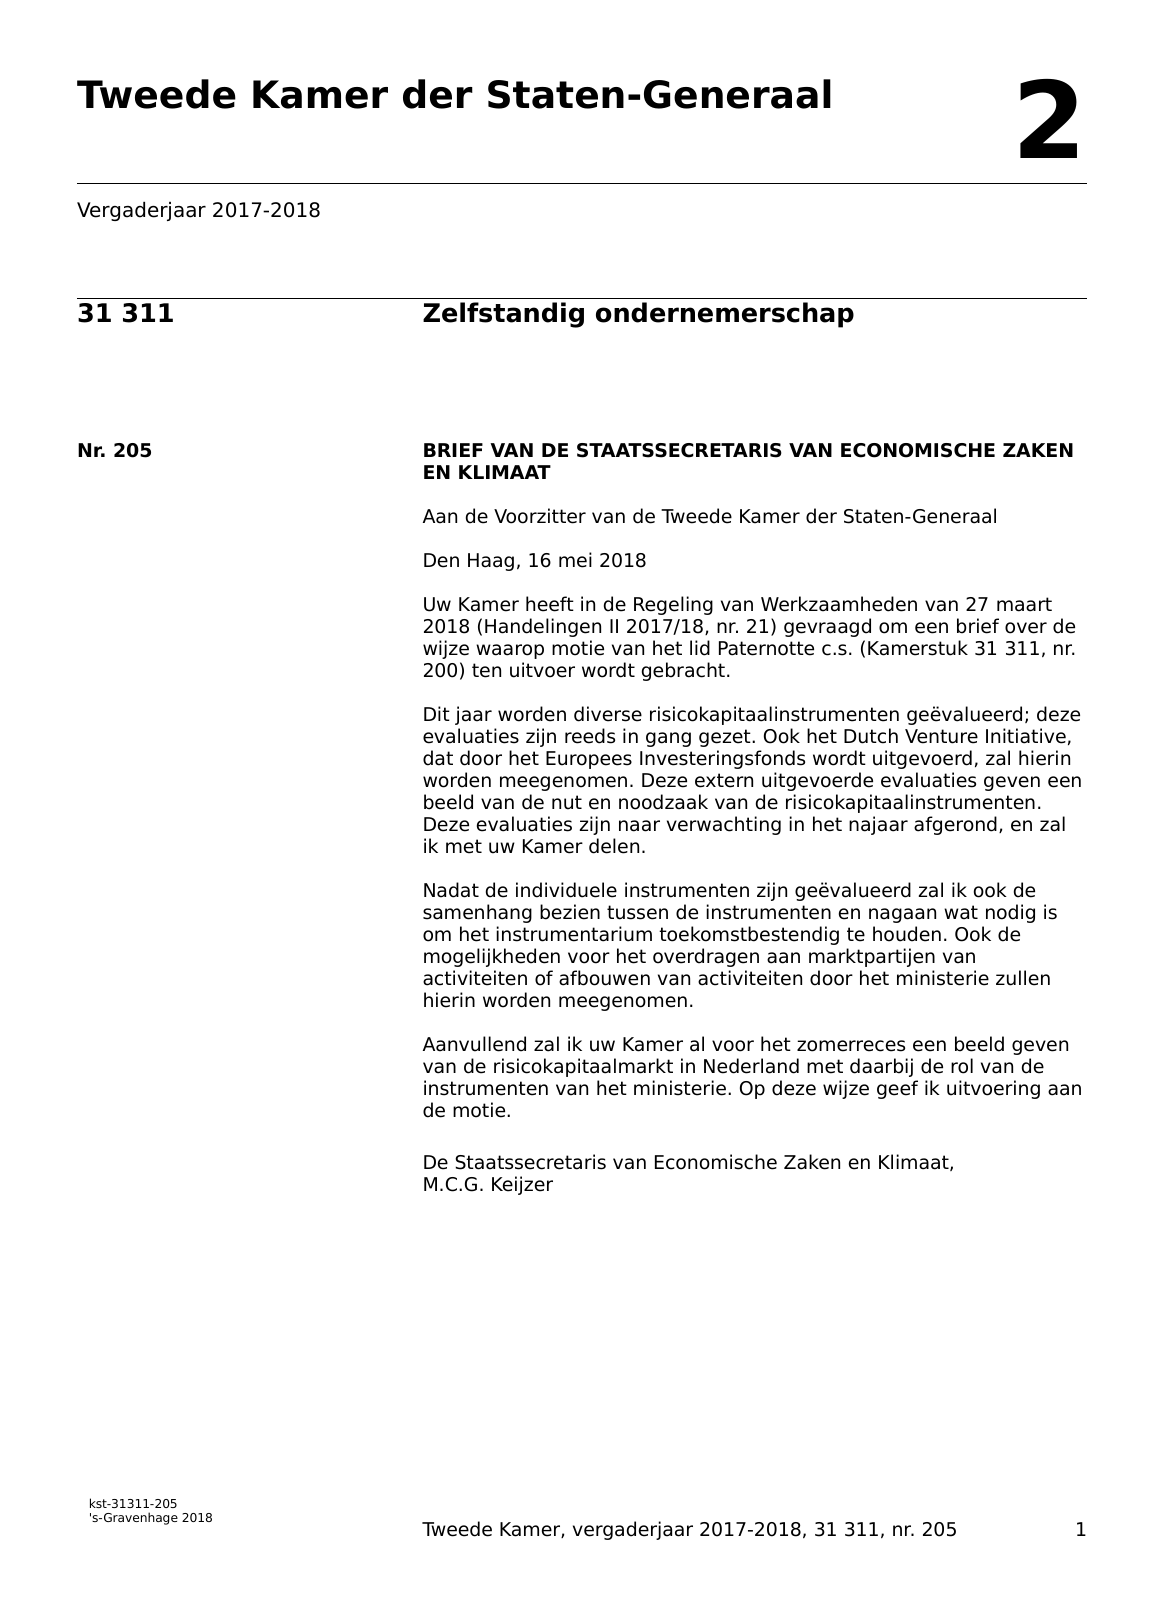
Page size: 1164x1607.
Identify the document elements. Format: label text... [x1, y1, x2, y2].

text 's-Gravenhage 2018 [88, 1511, 323, 1525]
text Dit jaar worden diverse risicokapitaalinstrumenten geëvalueerd; deze evaluaties zijn reeds in gang gezet. Ook het Dutch Venture Initiative, dat door het Europees Investeringsfonds wordt uitgevoerd, zal hierin worden meegenomen. Deze extern uitgevoerde evaluaties geven een beeld van de nut en noodzaak van de risicokapitaalinstrumenten. Deze evaluaties zijn naar verwachting in het najaar afgerond, en zal ik met uw Kamer delen. [422, 704, 1087, 858]
text Aanvullend zal ik uw Kamer al voor het zomerreces een beeld geven van de risicokapitaalmarkt in Nederland met daarbij de rol van de instrumenten van het ministerie. Op deze wijze geef ik uitvoering aan de motie. [422, 1034, 1087, 1122]
subtitle Nr. 205 BRIEF VAN DE STAATSSECRETARIS VAN ECONOMISCHE ZAKEN EN KLIMAAT [77, 440, 1087, 484]
text Den Haag, 16 mei 2018 [422, 550, 1087, 572]
table_header Tweede Kamer der Staten-Generaal [77, 59, 886, 183]
text De Staatssecretaris van Economische Zaken en Klimaat, M.C.G. Keijzer [422, 1152, 1087, 1196]
text Uw Kamer heeft in de Regeling van Werkzaamheden van 27 maart 2018 (Handelingen II 2017/18, nr. 21) gevraagd om een brief over de wijze waarop motie van het lid Paternotte c.s. (Kamerstuk 31 311, nr. 200) ten uitvoer wordt gebracht. [422, 594, 1087, 682]
table_header 2 [886, 59, 1087, 183]
text Nadat de individuele instrumenten zijn geëvalueerd zal ik ook de samenhang bezien tussen de instrumenten en nagaan wat nodig is om het instrumentarium toekomstbestendig te houden. Ook de mogelijkheden voor het overdragen aan marktpartijen van activiteiten of afbouwen van activiteiten door het ministerie zullen hierin worden meegenomen. [422, 880, 1087, 1012]
text kst-31311-205 [88, 1497, 323, 1511]
text Aan de Voorzitter van de Tweede Kamer der Staten-Generaal [422, 506, 1087, 528]
table_cell Vergaderjaar 2017-2018 [77, 184, 1087, 298]
subtitle 31 311 Zelfstandig ondernemerschap [77, 299, 1087, 329]
